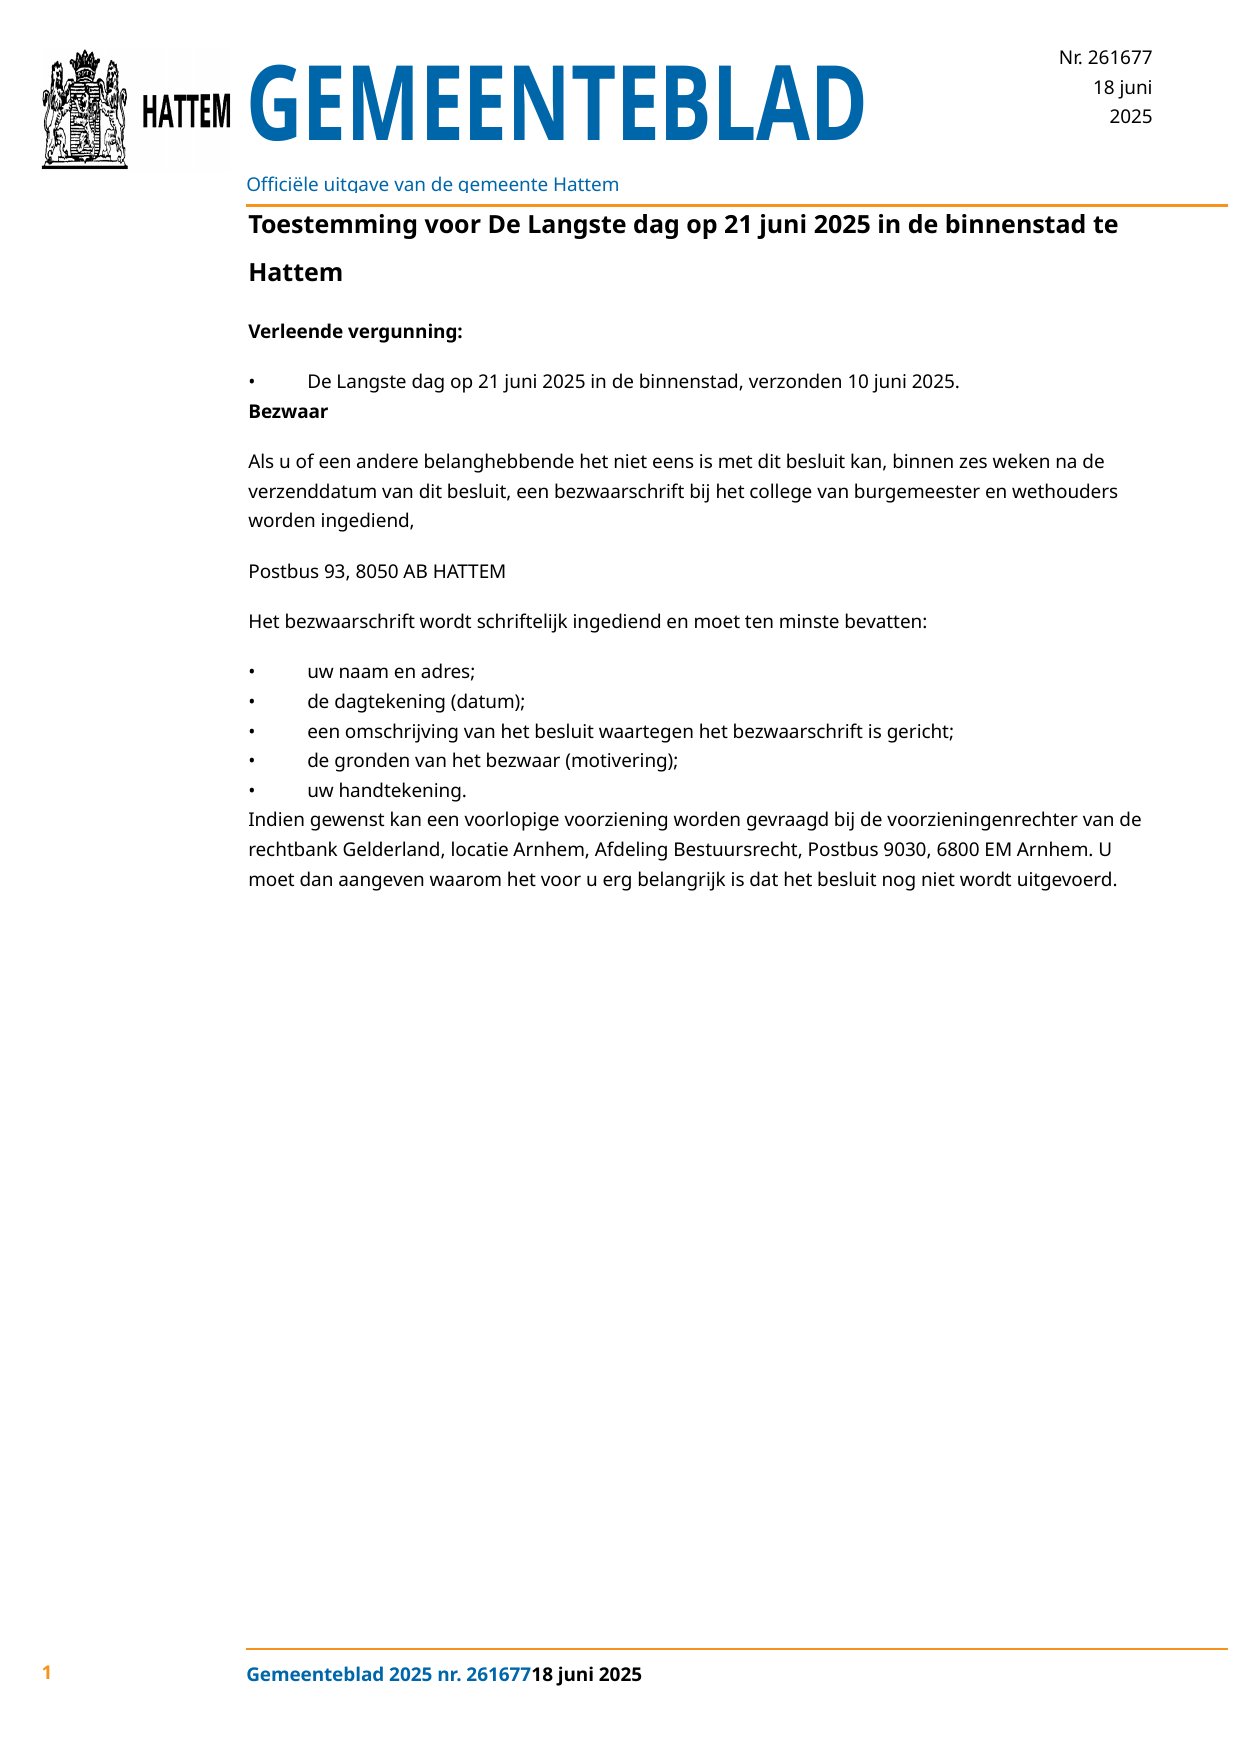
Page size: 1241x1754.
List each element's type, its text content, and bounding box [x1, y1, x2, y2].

text Als u of een andere belanghebbende het niet eens is met dit besluit kan, binnen zes weken na de verzenddatum van dit besluit, een bezwaarschrift bij het college van burgemeester en wethouders worden ingediend, [248, 448, 1152, 533]
text Bezwaar [248, 398, 1152, 424]
list De Langste dag op 21 juni 2025 in de binnenstad, verzonden 10 juni 2025. [248, 368, 1152, 394]
list een omschrijving van het besluit waartegen het bezwaarschrift is gericht; [248, 718, 1152, 744]
text Toestemming voor De Langste dag op 21 juni 2025 in de binnenstad te Hattem [248, 207, 1152, 288]
list uw handtekening. [248, 777, 1152, 803]
list uw naam en adres; [248, 659, 1152, 684]
text Indien gewenst kan een voorlopige voorziening worden gevraagd bij de voorzieningenrechter van de rechtbank Gelderland, locatie Arnhem, Afdeling Bestuursrecht, Postbus 9030, 6800 EM Arnhem. U moet dan aangeven waarom het voor u erg belangrijk is dat het besluit nog niet wordt uitgevoerd. [248, 807, 1152, 892]
list de dagtekening (datum); [248, 688, 1152, 714]
picture [41, 47, 231, 172]
text Verleende vergunning: [248, 318, 1152, 344]
text Postbus 93, 8050 AB HATTEM [248, 558, 1152, 584]
list de gronden van het bezwaar (motivering); [248, 747, 1152, 773]
text Het bezwaarschrift wordt schriftelijk ingediend en moet ten minste bevatten: [248, 608, 1152, 634]
